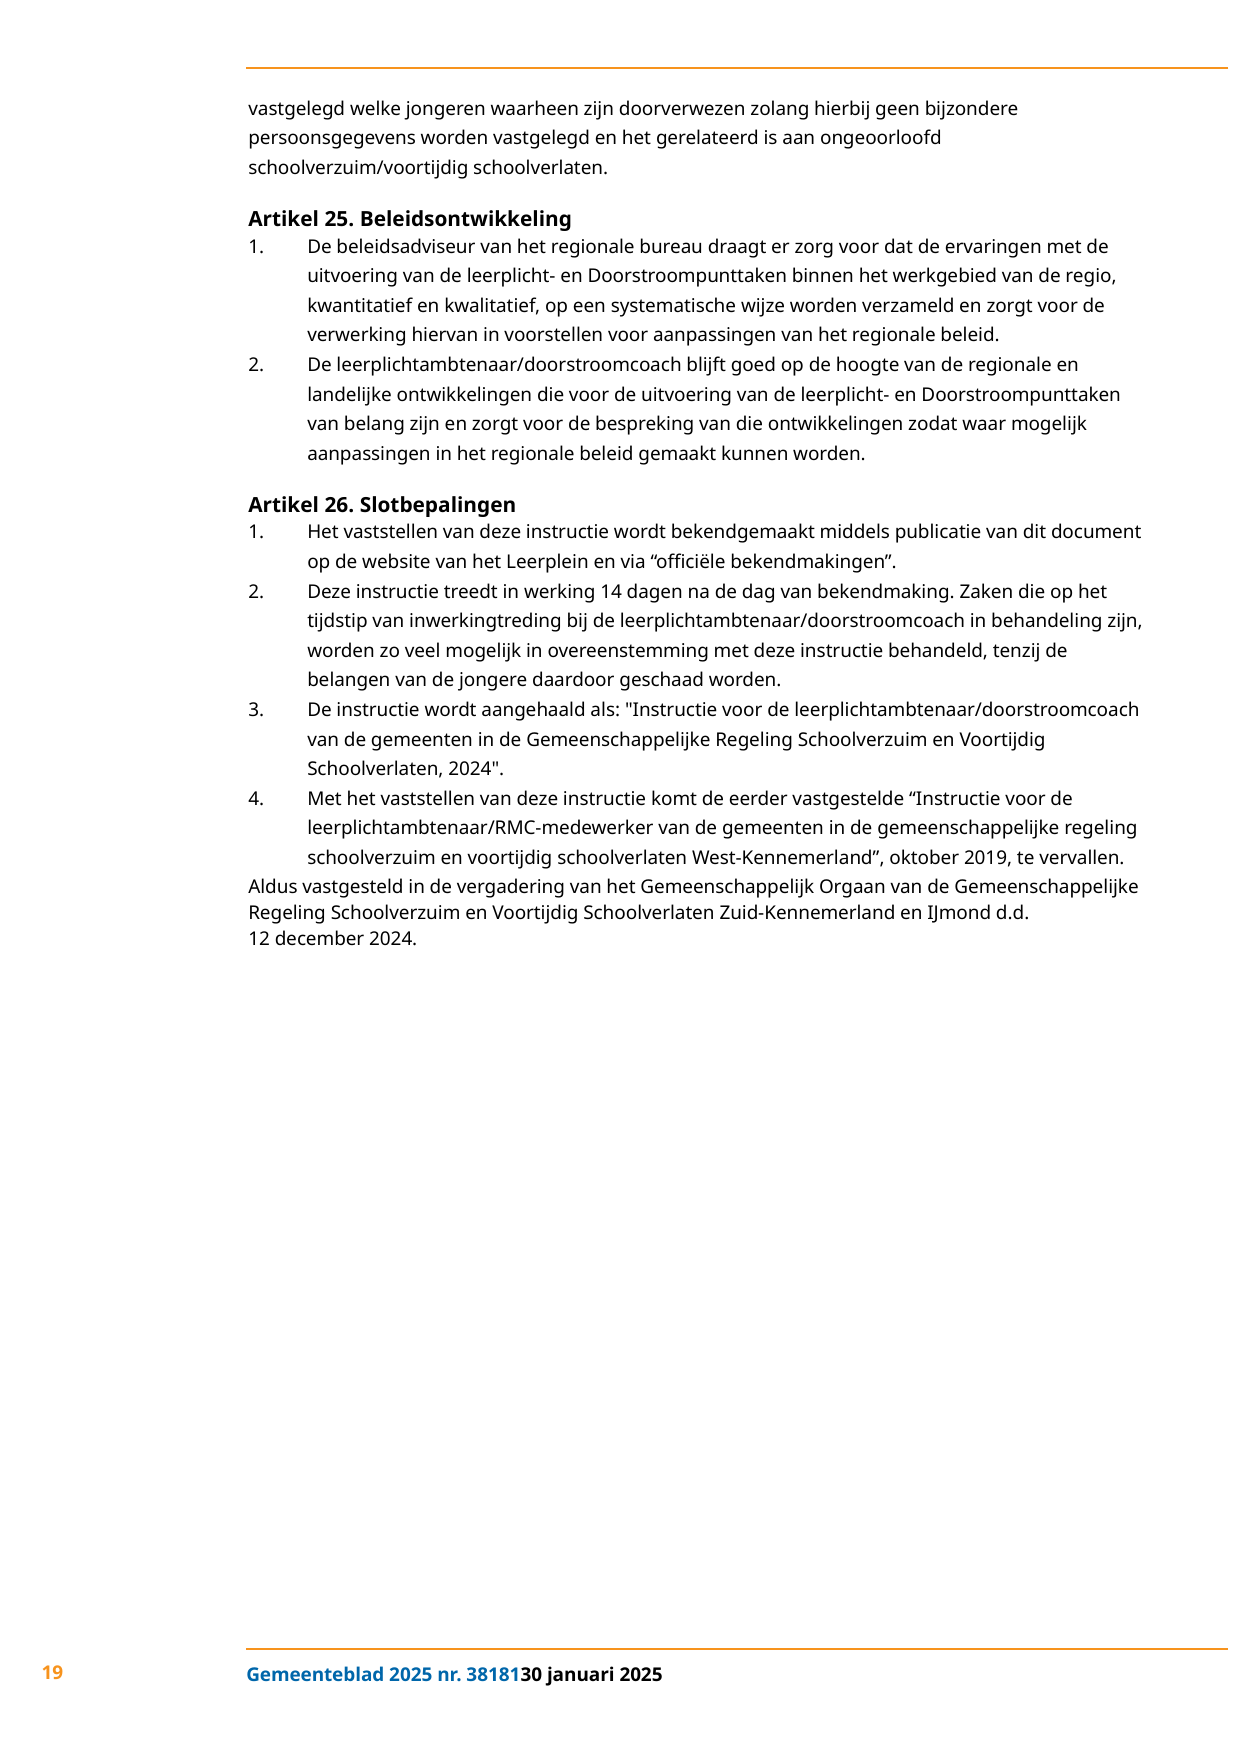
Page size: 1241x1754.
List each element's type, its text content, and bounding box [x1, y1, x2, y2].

text vastgelegd welke jongeren waarheen zijn doorverwezen zolang hierbij geen bijzondere persoonsgegevens worden vastgelegd en het gerelateerd is aan ongeoorloofd schoolverzuim/voortijdig schoolverlaten. [248, 95, 1152, 180]
text Artikel 26. Slotbepalingen [248, 490, 1152, 519]
text Aldus vastgesteld in de vergadering van het Gemeenschappelijk Orgaan van de Gemeenschappelijke Regeling Schoolverzuim en Voortijdig Schoolverlaten Zuid-Kennemerland en IJmond d.d. [248, 874, 1152, 925]
text 12 december 2024. [248, 925, 1152, 951]
list De leerplichtambtenaar/doorstroomcoach blijft goed op de hoogte van de regionale en landelijke ontwikkelingen die voor de uitvoering van de leerplicht- en Doorstroompunttaken van belang zijn en zorgt voor de bespreking van die ontwikkelingen zodat waar mogelijk aanpassingen in het regionale beleid gemaakt kunnen worden. [248, 351, 1152, 466]
list De beleidsadviseur van het regionale bureau draagt er zorg voor dat de ervaringen met de uitvoering van de leerplicht- en Doorstroompunttaken binnen het werkgebied van de regio, kwantitatief en kwalitatief, op een systematische wijze worden verzameld en zorgt voor de verwerking hiervan in voorstellen voor aanpassingen van het regionale beleid. [248, 233, 1152, 347]
text Artikel 25. Beleidsontwikkeling [248, 204, 1152, 233]
list De instructie wordt aangehaald als: "Instructie voor de leerplichtambtenaar/doorstroomcoach van de gemeenten in de Gemeenschappelijke Regeling Schoolverzuim en Voortijdig Schoolverlaten, 2024". [248, 696, 1152, 781]
list Met het vaststellen van deze instructie komt de eerder vastgestelde “Instructie voor de leerplichtambtenaar/RMC-medewerker van de gemeenten in de gemeenschappelijke regeling schoolverzuim en voortijdig schoolverlaten West-Kennemerland”, oktober 2019, te vervallen. [248, 785, 1152, 870]
list Deze instructie treedt in werking 14 dagen na de dag van bekendmaking. Zaken die op het tijdstip van inwerkingtreding bij de leerplichtambtenaar/doorstroomcoach in behandeling zijn, worden zo veel mogelijk in overeenstemming met deze instructie behandeld, tenzij de belangen van de jongere daardoor geschaad worden. [248, 578, 1152, 692]
picture [41, 47, 231, 172]
list Het vaststellen van deze instructie wordt bekendgemaakt middels publicatie van dit document op de website van het Leerplein en via “officiële bekendmakingen”. [248, 519, 1152, 574]
